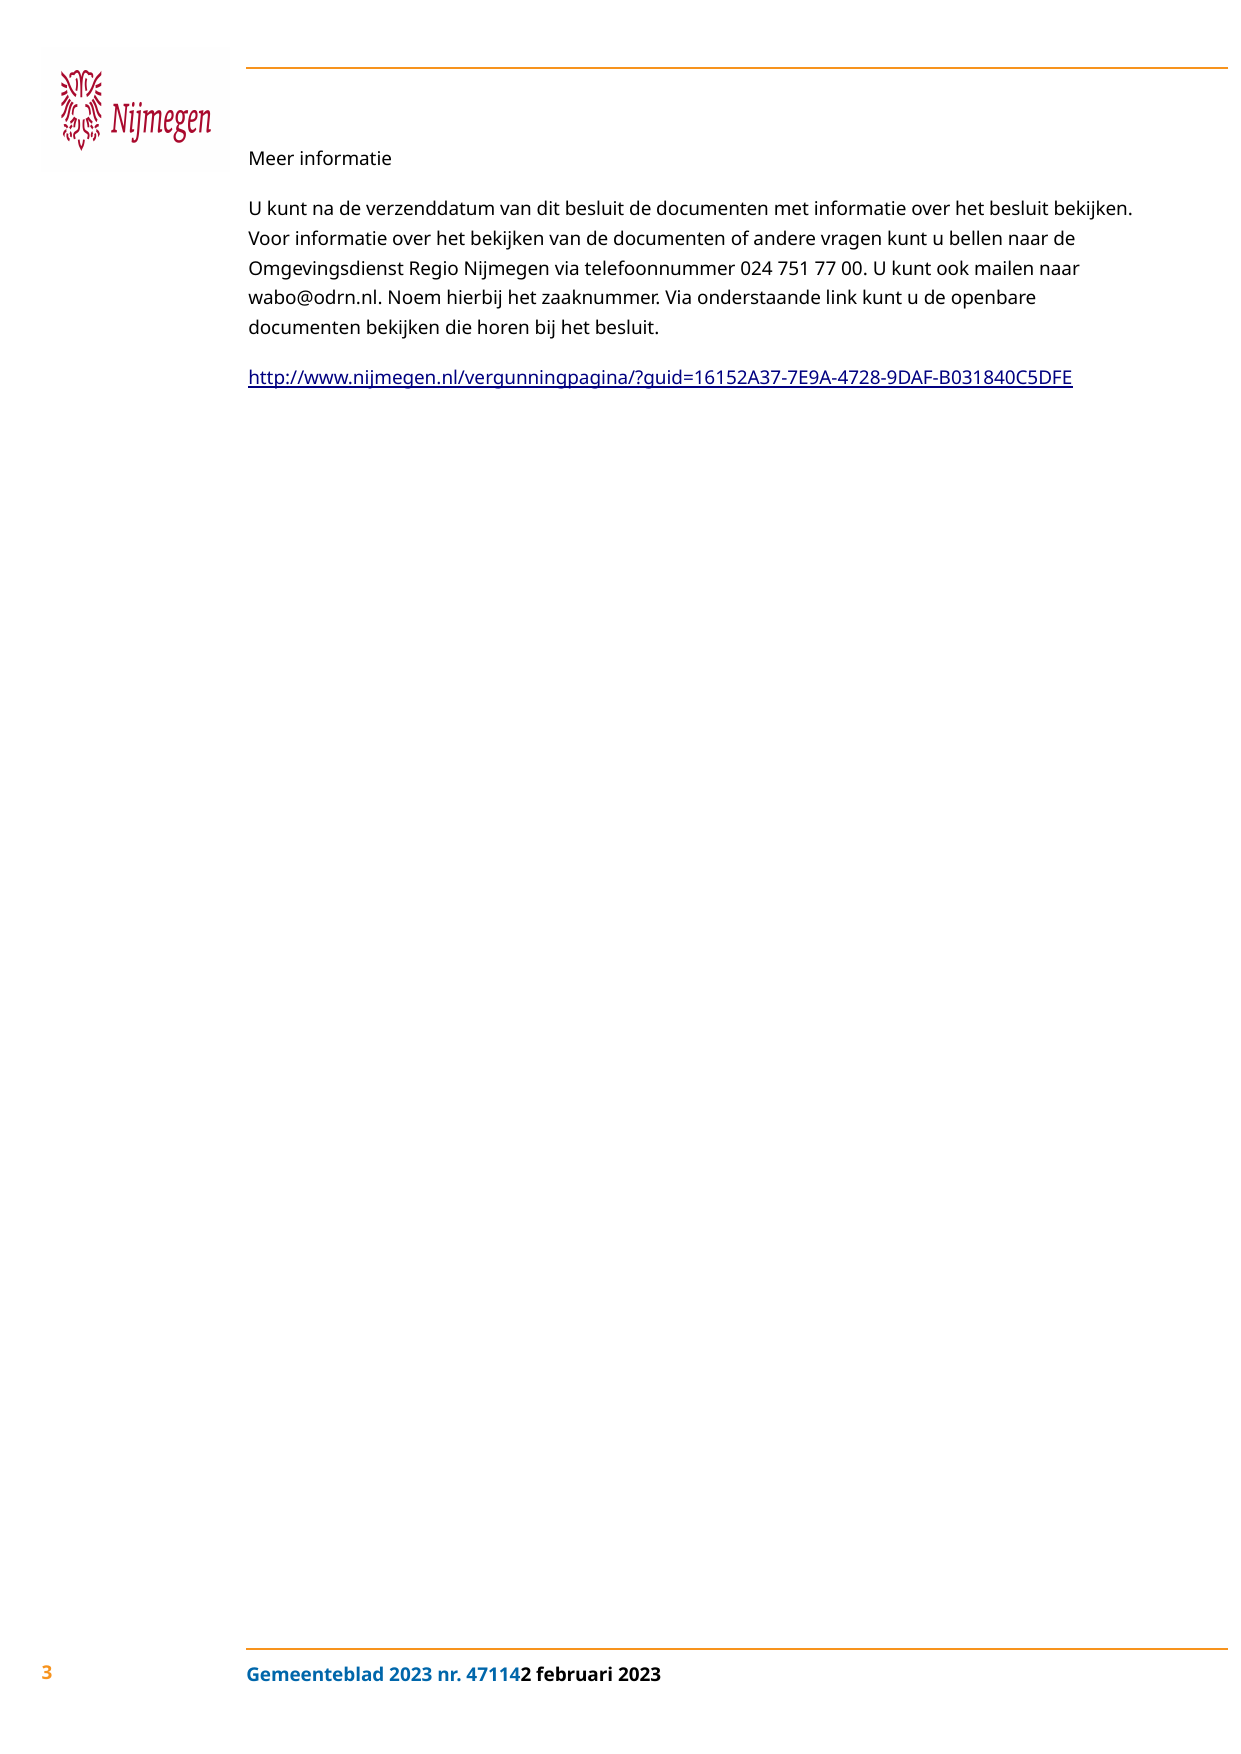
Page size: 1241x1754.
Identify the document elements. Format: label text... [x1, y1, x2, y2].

text U kunt na de verzenddatum van dit besluit de documenten met informatie over het besluit bekijken. Voor informatie over het bekijken van de documenten of andere vragen kunt u bellen naar de Omgevingsdienst Regio Nijmegen via telefoonnummer 024 751 77 00. U kunt ook mailen naar wabo@odrn.nl. Noem hierbij het zaaknummer. Via onderstaande link kunt u de openbare documenten bekijken die horen bij het besluit. [248, 196, 1152, 340]
picture [41, 47, 231, 172]
text Meer informatie [248, 145, 1152, 171]
text http://www.nijmegen.nl/vergunningpagina/?guid=16152A37-7E9A-4728-9DAF-B031840C5DFE [248, 364, 1152, 390]
